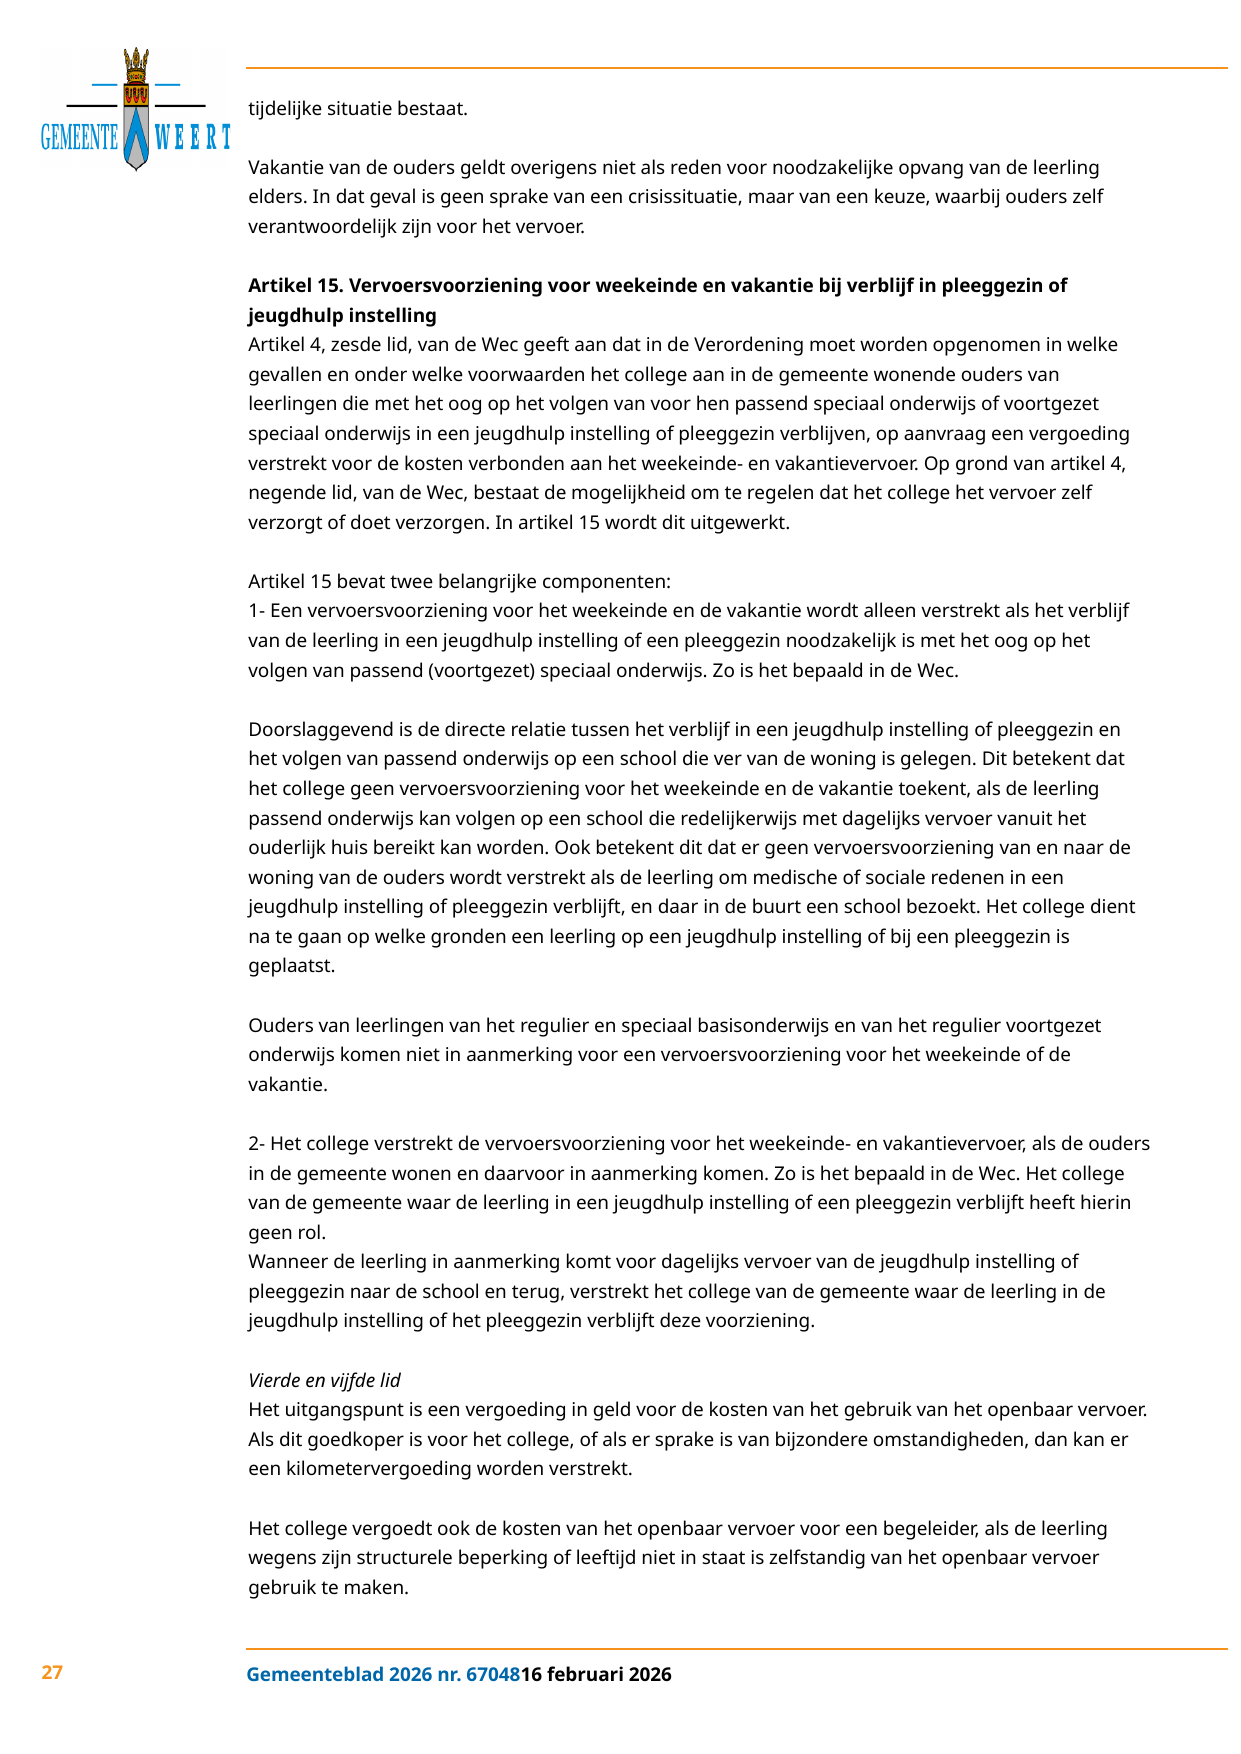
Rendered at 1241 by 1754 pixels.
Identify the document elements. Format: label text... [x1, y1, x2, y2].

text Vakantie van de ouders geldt overigens niet als reden voor noodzakelijke opvang van de leerling elders. In dat geval is geen sprake van een crisissituatie, maar van een keuze, waarbij ouders zelf verantwoordelijk zijn voor het vervoer. [248, 154, 1152, 239]
text 2- Het college verstrekt de vervoersvoorziening voor het weekeinde- en vakantievervoer, als de ouders in de gemeente wonen en daarvoor in aanmerking komen. Zo is het bepaald in de Wec. Het college van de gemeente waar de leerling in een jeugdhulp instelling of een pleeggezin verblijft heeft hierin geen rol. [248, 1130, 1152, 1245]
text Het uitgangspunt is een vergoeding in geld voor de kosten van het gebruik van het openbaar vervoer. Als dit goedkoper is voor het college, of als er sprake is van bijzondere omstandigheden, dan kan er een kilometervergoeding worden verstrekt. [248, 1396, 1152, 1481]
text Artikel 15. Vervoersvoorziening voor weekeinde en vakantie bij verblijf in pleeggezin of jeugdhulp instelling [248, 272, 1152, 328]
text 1- Een vervoersvoorziening voor het weekeinde en de vakantie wordt alleen verstrekt als het verblijf van de leerling in een jeugdhulp instelling of een pleeggezin noodzakelijk is met het oog op het volgen van passend (voortgezet) speciaal onderwijs. Zo is het bepaald in de Wec. [248, 598, 1152, 683]
text Artikel 15 bevat twee belangrijke componenten: [248, 568, 1152, 594]
text Ouders van leerlingen van het regulier en speciaal basisonderwijs en van het regulier voortgezet onderwijs komen niet in aanmerking voor een vervoersvoorziening voor het weekeinde of de vakantie. [248, 1012, 1152, 1097]
text tijdelijke situatie bestaat. [248, 95, 1152, 121]
text Artikel 4, zesde lid, van de Wec geeft aan dat in de Verordening moet worden opgenomen in welke gevallen en onder welke voorwaarden het college aan in de gemeente wonende ouders van leerlingen die met het oog op het volgen van voor hen passend speciaal onderwijs of voortgezet speciaal onderwijs in een jeugdhulp instelling of pleeggezin verblijven, op aanvraag een vergoeding verstrekt voor de kosten verbonden aan het weekeinde- en vakantievervoer. Op grond van artikel 4, negende lid, van de Wec, bestaat de mogelijkheid om te regelen dat het college het vervoer zelf verzorgt of doet verzorgen. In artikel 15 wordt dit uitgewerkt. [248, 331, 1152, 535]
text Wanneer de leerling in aanmerking komt voor dagelijks vervoer van de jeugdhulp instelling of pleeggezin naar de school en terug, verstrekt het college van de gemeente waar de leerling in de jeugdhulp instelling of het pleeggezin verblijft deze voorziening. [248, 1248, 1152, 1333]
text Doorslaggevend is de directe relatie tussen het verblijf in een jeugdhulp instelling of pleeggezin en het volgen van passend onderwijs op een school die ver van de woning is gelegen. Dit betekent dat het college geen vervoersvoorziening voor het weekeinde en de vakantie toekent, als de leerling passend onderwijs kan volgen op een school die redelijkerwijs met dagelijks vervoer vanuit het ouderlijk huis bereikt kan worden. Ook betekent dit dat er geen vervoersvoorziening van en naar de woning van de ouders wordt verstrekt als de leerling om medische of sociale redenen in een jeugdhulp instelling of pleeggezin verblijft, en daar in de buurt een school bezoekt. Het college dient na te gaan op welke gronden een leerling op een jeugdhulp instelling of bij een pleeggezin is geplaatst. [248, 716, 1152, 978]
text Het college vergoedt ook de kosten van het openbaar vervoer voor een begeleider, als de leerling wegens zijn structurele beperking of leeftijd niet in staat is zelfstandig van het openbaar vervoer gebruik te maken. [248, 1515, 1152, 1600]
picture [41, 47, 231, 172]
text Vierde en vijfde lid [248, 1367, 1152, 1393]
